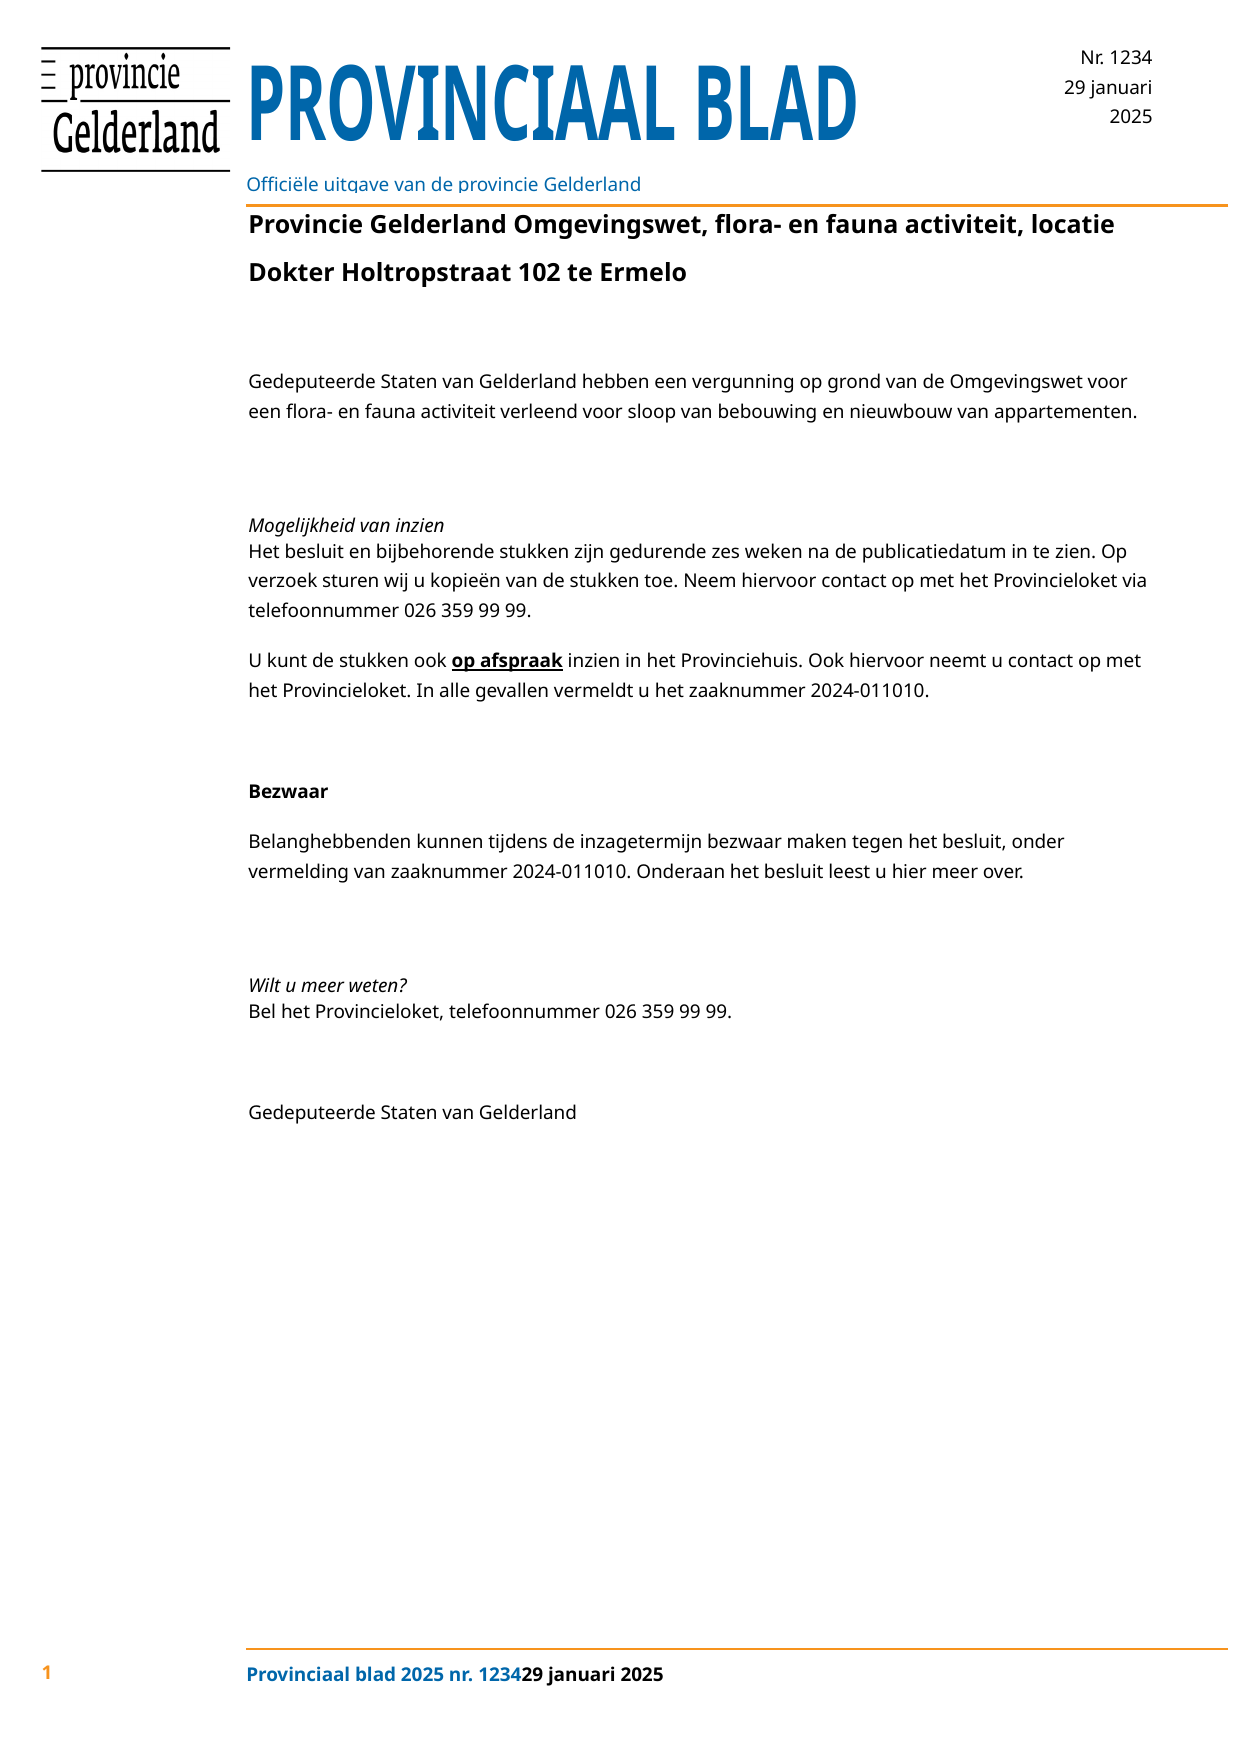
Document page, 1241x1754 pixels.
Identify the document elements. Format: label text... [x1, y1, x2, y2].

text Wilt u meer weten? [248, 972, 1152, 998]
text Het besluit en bijbehorende stukken zijn gedurende zes weken na de publicatiedatum in te zien. Op verzoek sturen wij u kopieën van de stukken toe. Neem hiervoor contact op met het Provincieloket via telefoonnummer 026 359 99 99. [248, 538, 1152, 623]
text Mogelijkheid van inzien [248, 512, 1152, 538]
text Gedeputeerde Staten van Gelderland [248, 1099, 1152, 1125]
text Provincie Gelderland Omgevingswet, flora- en fauna activiteit, locatie Dokter Holtropstraat 102 te Ermelo [248, 207, 1152, 288]
picture [41, 47, 231, 172]
text Bezwaar [248, 778, 1152, 804]
text U kunt de stukken ook op afspraak inzien in het Provinciehuis. Ook hiervoor neemt u contact op met het Provincieloket. In alle gevallen vermeldt u het zaaknummer 2024-011010. [248, 648, 1152, 703]
text Belanghebbenden kunnen tijdens de inzagetermijn bezwaar maken tegen het besluit, onder vermelding van zaaknummer 2024-011010. Onderaan het besluit leest u hier meer over. [248, 828, 1152, 884]
text Gedeputeerde Staten van Gelderland hebben een vergunning op grond van de Omgevingswet voor een flora- en fauna activiteit verleend voor sloop van bebouwing en nieuwbouw van appartementen. [248, 368, 1152, 424]
text Bel het Provincieloket, telefoonnummer 026 359 99 99. [248, 998, 1152, 1024]
